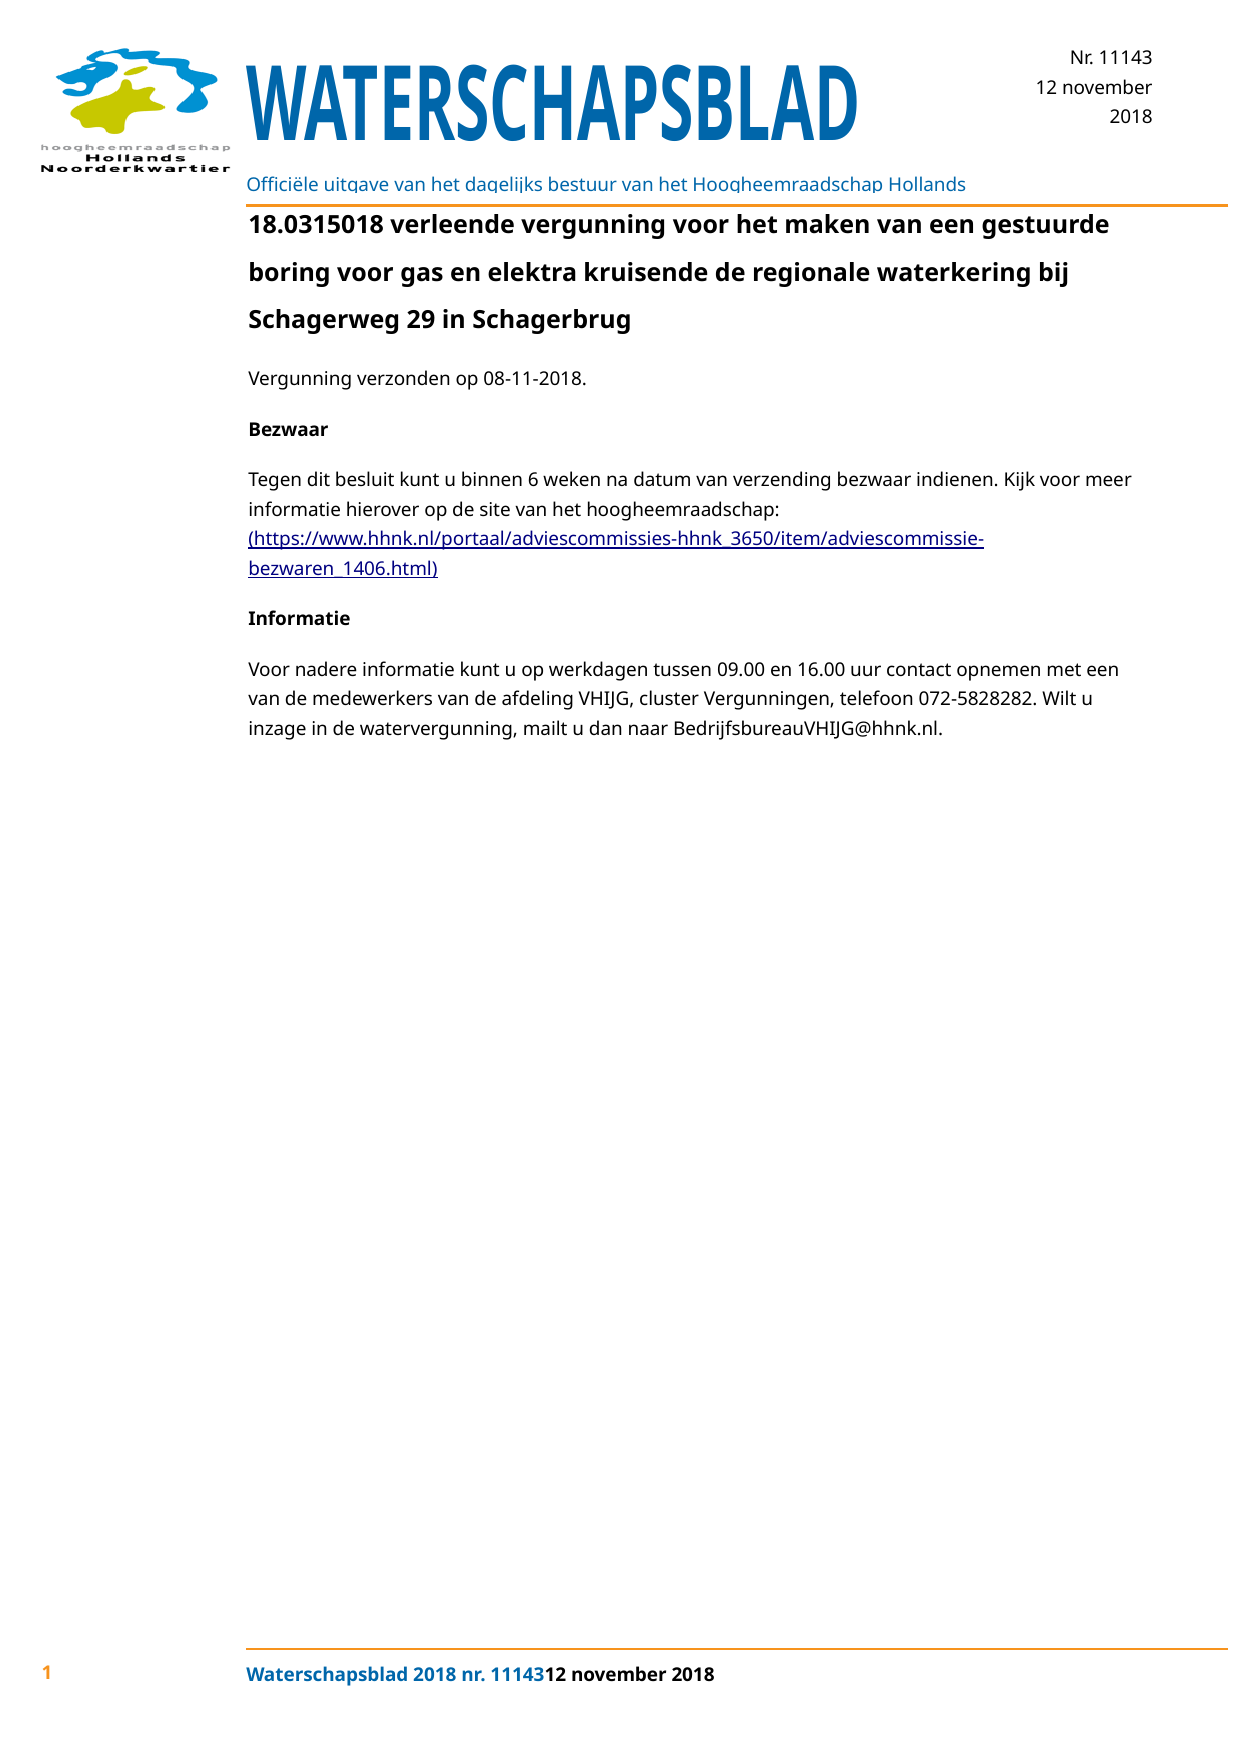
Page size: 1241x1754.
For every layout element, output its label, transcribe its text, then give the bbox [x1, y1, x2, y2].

picture [41, 47, 231, 172]
text Informatie [248, 606, 1152, 631]
text Vergunning verzonden op 08-11-2018. [248, 366, 1152, 391]
text Tegen dit besluit kunt u binnen 6 weken na datum van verzending bezwaar indienen. Kijk voor meer informatie hierover op de site van het hoogheemraadschap: (https://www.hhnk.nl/portaal/adviescommissies-hhnk_3650/item/adviescommissie-bezwaren_1406.html) [248, 466, 1152, 581]
text 18.0315018 verleende vergunning voor het maken van een gestuurde boring voor gas en elektra kruisende de regionale waterkering bij Schagerweg 29 in Schagerbrug [248, 207, 1152, 336]
text Voor nadere informatie kunt u op werkdagen tussen 09.00 en 16.00 uur contact opnemen met een van de medewerkers van de afdeling VHIJG, cluster Vergunningen, telefoon 072-5828282. Wilt u inzage in de watervergunning, mailt u dan naar BedrijfsbureauVHIJG@hhnk.nl. [248, 656, 1152, 741]
text Bezwaar [248, 416, 1152, 442]
